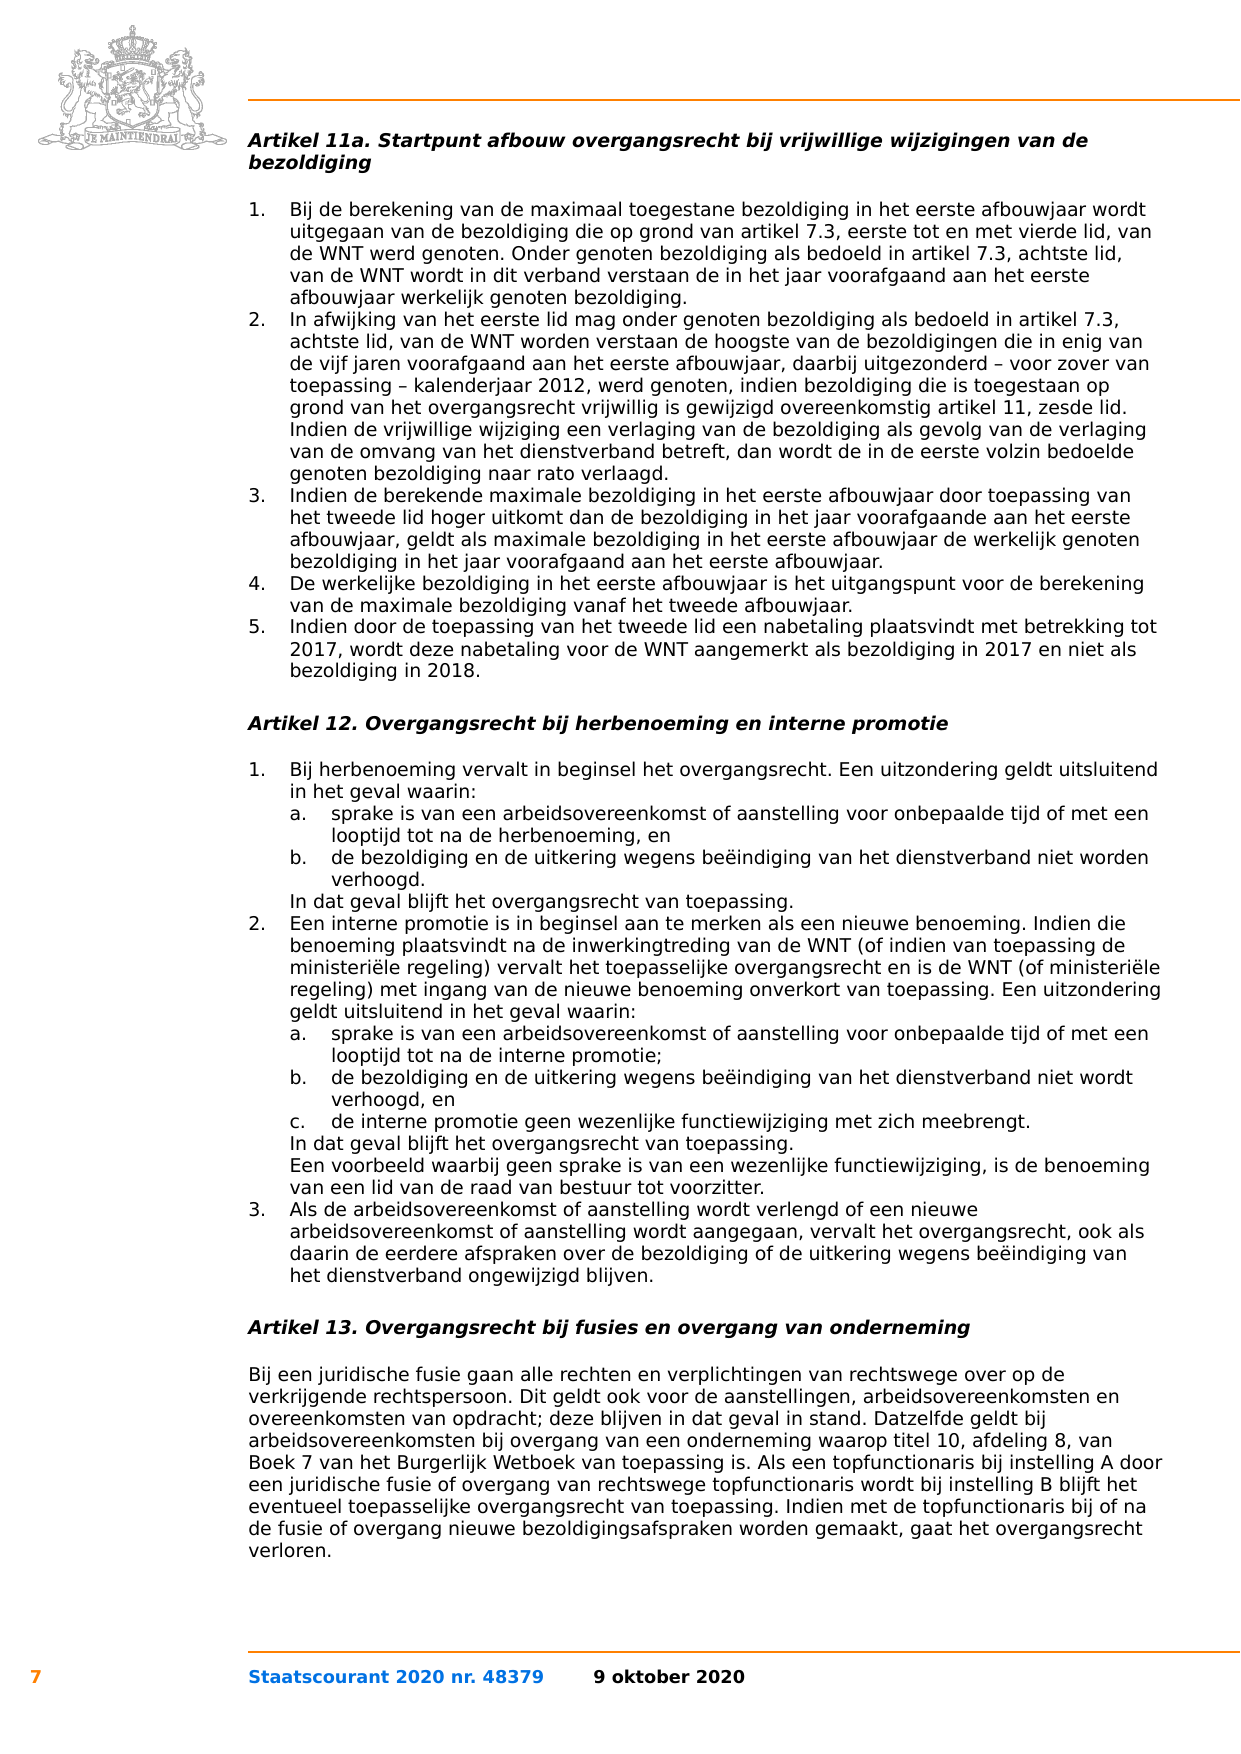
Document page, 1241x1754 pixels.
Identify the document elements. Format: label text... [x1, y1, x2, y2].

text In dat geval blijft het overgangsrecht van toepassing. [289, 1133, 1163, 1155]
text 4. De werkelijke bezoldiging in het eerste afbouwjaar is het uitgangspunt voor de berekening van de maximale bezoldiging vanaf het tweede afbouwjaar. [248, 572, 1163, 616]
text 2. Een interne promotie is in beginsel aan te merken als een nieuwe benoeming. Indien die benoeming plaatsvindt na de inwerkingtreding van de WNT (of indien van toepassing de ministeriële regeling) vervalt het toepasselijke overgangsrecht en is de WNT (of ministeriële regeling) met ingang van de nieuwe benoeming onverkort van toepassing. Een uitzondering geldt uitsluitend in het geval waarin: [248, 913, 1163, 1023]
text a. sprake is van een arbeidsovereenkomst of aanstelling voor onbepaalde tijd of met een looptijd tot na de herbenoeming, en [289, 803, 1163, 847]
picture [38, 25, 227, 150]
subtitle Artikel 13. Overgangsrecht bij fusies en overgang van onderneming [248, 1317, 1163, 1339]
text 1. Bij de berekening van de maximaal toegestane bezoldiging in het eerste afbouwjaar wordt uitgegaan van de bezoldiging die op grond van artikel 7.3, eerste tot en met vierde lid, van de WNT werd genoten. Onder genoten bezoldiging als bedoeld in artikel 7.3, achtste lid, van de WNT wordt in dit verband verstaan de in het jaar voorafgaand aan het eerste afbouwjaar werkelijk genoten bezoldiging. [248, 199, 1163, 309]
text In dat geval blijft het overgangsrecht van toepassing. [289, 891, 1163, 913]
text c. de interne promotie geen wezenlijke functiewijziging met zich meebrengt. [289, 1111, 1163, 1133]
text 2. In afwijking van het eerste lid mag onder genoten bezoldiging als bedoeld in artikel 7.3, achtste lid, van de WNT worden verstaan de hoogste van de bezoldigingen die in enig van de vijf jaren voorafgaand aan het eerste afbouwjaar, daarbij uitgezonderd – voor zover van toepassing – kalenderjaar 2012, werd genoten, indien bezoldiging die is toegestaan op grond van het overgangsrecht vrijwillig is gewijzigd overeenkomstig artikel 11, zesde lid. Indien de vrijwillige wijziging een verlaging van de bezoldiging als gevolg van de verlaging van de omvang van het dienstverband betreft, dan wordt de in de eerste volzin bedoelde genoten bezoldiging naar rato verlaagd. [248, 309, 1163, 484]
text a. sprake is van een arbeidsovereenkomst of aanstelling voor onbepaalde tijd of met een looptijd tot na de interne promotie; [289, 1023, 1163, 1067]
text Een voorbeeld waarbij geen sprake is van een wezenlijke functiewijziging, is de benoeming van een lid van de raad van bestuur tot voorzitter. [289, 1155, 1163, 1199]
text 3. Als de arbeidsovereenkomst of aanstelling wordt verlengd of een nieuwe arbeidsovereenkomst of aanstelling wordt aangegaan, vervalt het overgangsrecht, ook als daarin de eerdere afspraken over de bezoldiging of de uitkering wegens beëindiging van het dienstverband ongewijzigd blijven. [248, 1199, 1163, 1287]
subtitle Artikel 12. Overgangsrecht bij herbenoeming en interne promotie [248, 712, 1163, 734]
text b. de bezoldiging en de uitkering wegens beëindiging van het dienstverband niet worden verhoogd. [289, 847, 1163, 891]
text 5. Indien door de toepassing van het tweede lid een nabetaling plaatsvindt met betrekking tot 2017, wordt deze nabetaling voor de WNT aangemerkt als bezoldiging in 2017 en niet als bezoldiging in 2018. [248, 616, 1163, 682]
text 1. Bij herbenoeming vervalt in beginsel het overgangsrecht. Een uitzondering geldt uitsluitend in het geval waarin: [248, 759, 1163, 803]
text b. de bezoldiging en de uitkering wegens beëindiging van het dienstverband niet wordt verhoogd, en [289, 1067, 1163, 1111]
text 3. Indien de berekende maximale bezoldiging in het eerste afbouwjaar door toepassing van het tweede lid hoger uitkomt dan de bezoldiging in het jaar voorafgaande aan het eerste afbouwjaar, geldt als maximale bezoldiging in het eerste afbouwjaar de werkelijk genoten bezoldiging in het jaar voorafgaand aan het eerste afbouwjaar. [248, 484, 1163, 572]
text Bij een juridische fusie gaan alle rechten en verplichtingen van rechtswege over op de verkrijgende rechtspersoon. Dit geldt ook voor de aanstellingen, arbeidsovereenkomsten en overeenkomsten van opdracht; deze blijven in dat geval in stand. Datzelfde geldt bij arbeidsovereenkomsten bij overgang van een onderneming waarop titel 10, afdeling 8, van Boek 7 van het Burgerlijk Wetboek van toepassing is. Als een topfunctionaris bij instelling A door een juridische fusie of overgang van rechtswege topfunctionaris wordt bij instelling B blijft het eventueel toepasselijke overgangsrecht van toepassing. Indien met de topfunctionaris bij of na de fusie of overgang nieuwe bezoldigingsafspraken worden gemaakt, gaat het overgangsrecht verloren. [248, 1364, 1163, 1562]
subtitle Artikel 11a. Startpunt afbouw overgangsrecht bij vrijwillige wijzigingen van de bezoldiging [248, 130, 1163, 174]
